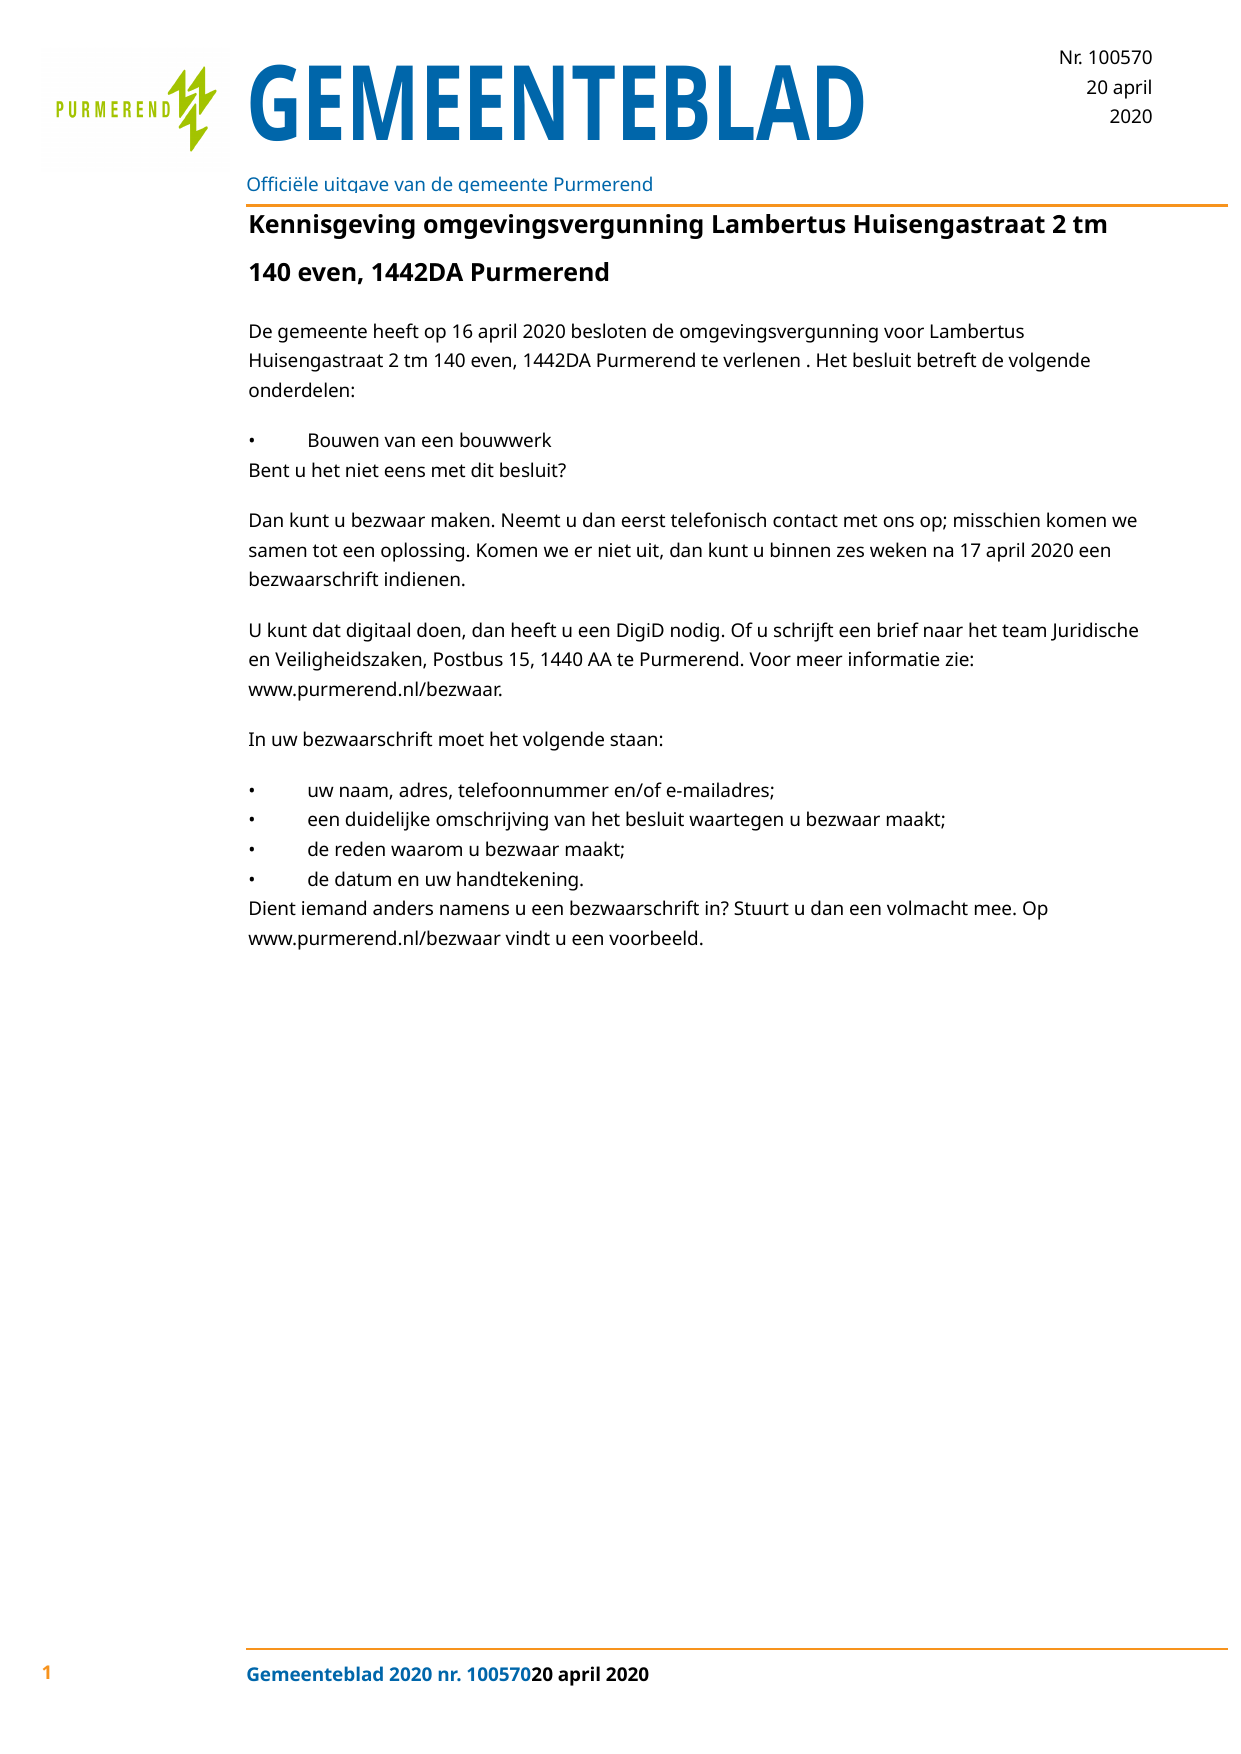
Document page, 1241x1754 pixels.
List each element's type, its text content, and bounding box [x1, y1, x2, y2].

picture [41, 47, 231, 172]
list de datum en uw handtekening. [248, 866, 1152, 892]
text Bent u het niet eens met dit besluit? [248, 457, 1152, 483]
list een duidelijke omschrijving van het besluit waartegen u bezwaar maakt; [248, 807, 1152, 832]
text Dient iemand anders namens u een bezwaarschrift in? Stuurt u dan een volmacht mee. Op www.purmerend.nl/bezwaar vindt u een voorbeeld. [248, 895, 1152, 951]
text U kunt dat digitaal doen, dan heeft u een DigiD nodig. Of u schrijft een brief naar het team Juridische en Veiligheidszaken, Postbus 15, 1440 AA te Purmerend. Voor meer informatie zie: www.purmerend.nl/bezwaar. [248, 617, 1152, 702]
list de reden waarom u bezwaar maakt; [248, 836, 1152, 862]
list Bouwen van een bouwwerk [248, 427, 1152, 453]
list uw naam, adres, telefoonnummer en/of e-mailadres; [248, 777, 1152, 803]
text In uw bezwaarschrift moet het volgende staan: [248, 727, 1152, 752]
text Kennisgeving omgevingsvergunning Lambertus Huisengastraat 2 tm 140 even, 1442DA Purmerend [248, 207, 1152, 288]
text De gemeente heeft op 16 april 2020 besloten de omgevingsvergunning voor Lambertus Huisengastraat 2 tm 140 even, 1442DA Purmerend te verlenen . Het besluit betreft de volgende onderdelen: [248, 318, 1152, 403]
text Dan kunt u bezwaar maken. Neemt u dan eerst telefonisch contact met ons op; misschien komen we samen tot een oplossing. Komen we er niet uit, dan kunt u binnen zes weken na 17 april 2020 een bezwaarschrift indienen. [248, 507, 1152, 592]
